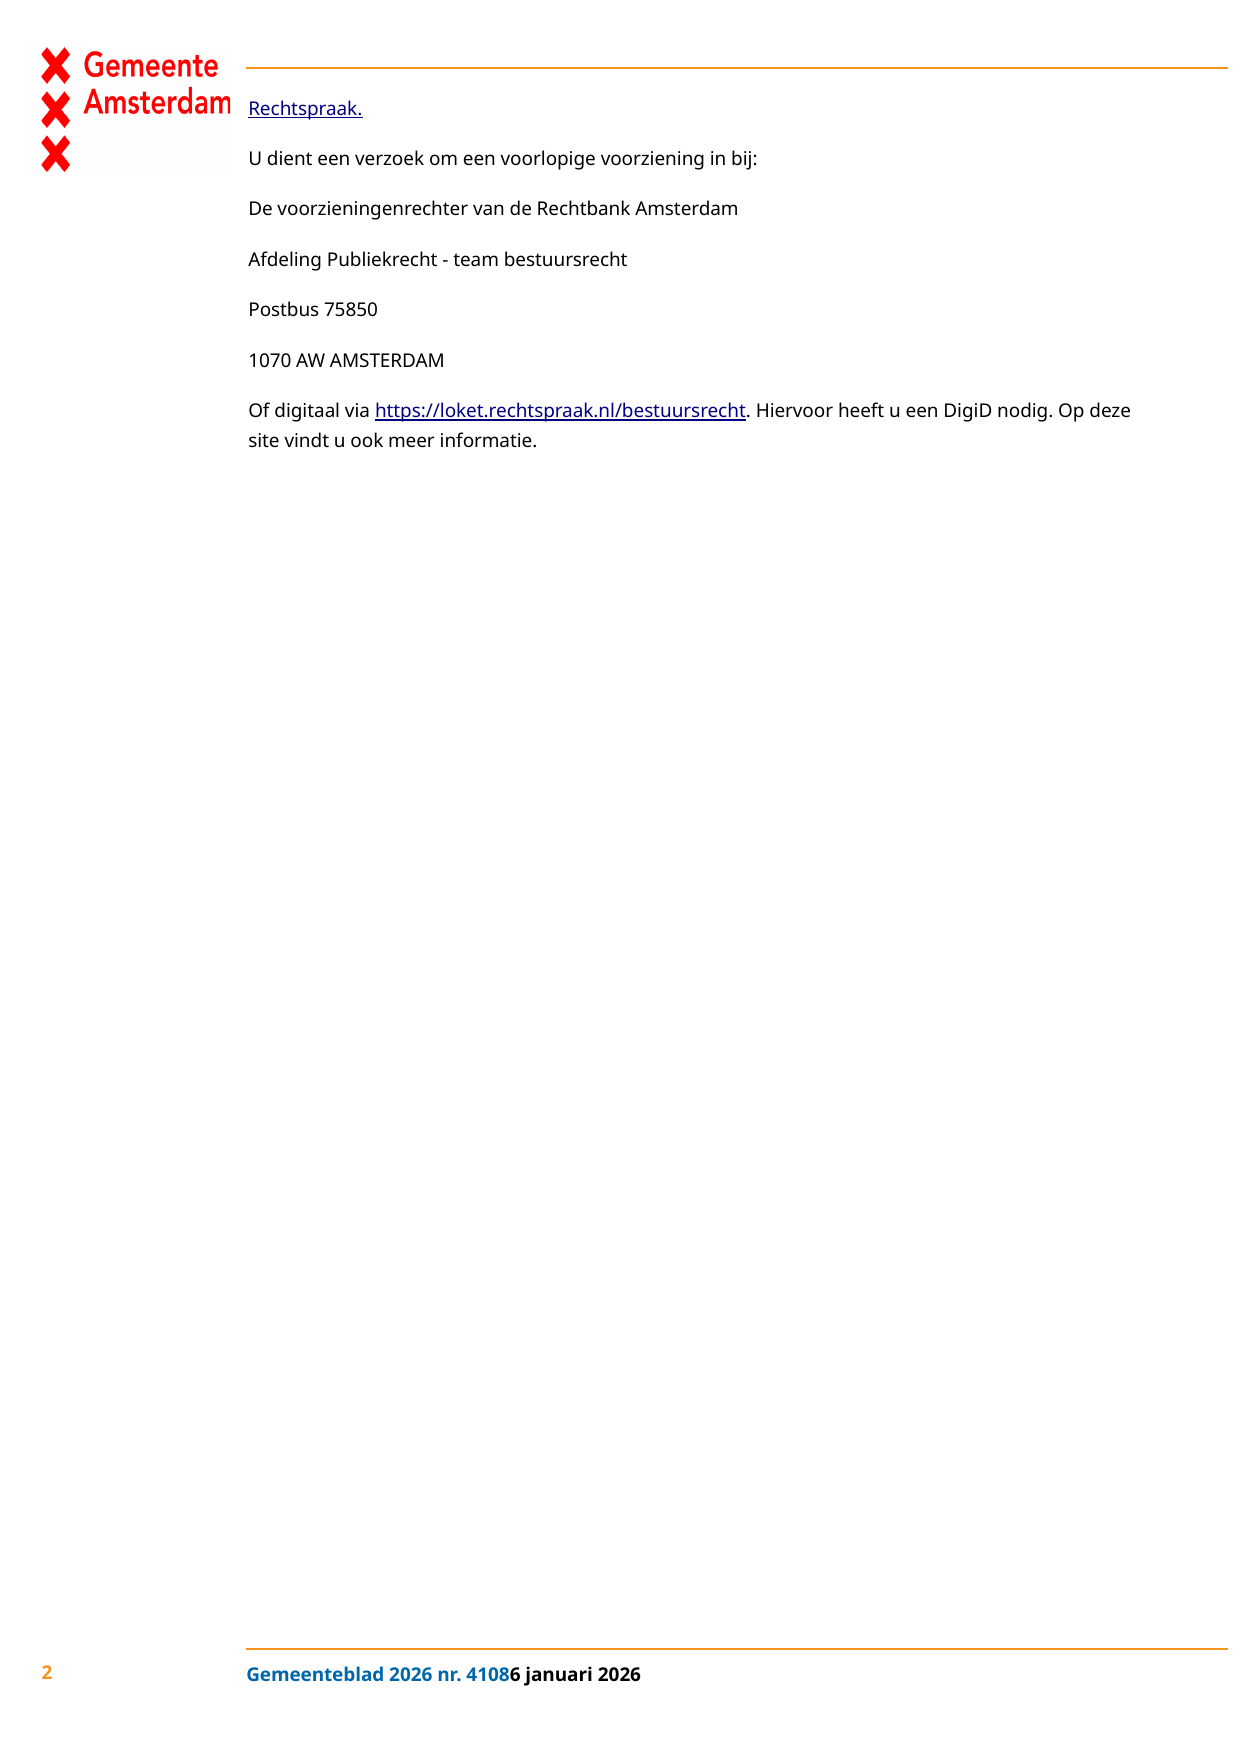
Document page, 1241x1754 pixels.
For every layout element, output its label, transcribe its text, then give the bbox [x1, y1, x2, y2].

picture [41, 47, 231, 172]
text De voorzieningenrechter van de Rechtbank Amsterdam [248, 196, 1152, 221]
text Afdeling Publiekrecht - team bestuursrecht [248, 246, 1152, 272]
text U dient een verzoek om een voorlopige voorziening in bij: [248, 145, 1152, 171]
text Postbus 75850 [248, 296, 1152, 322]
text Of digitaal via https://loket.rechtspraak.nl/bestuursrecht. Hiervoor heeft u een DigiD nodig. Op deze site vindt u ook meer informatie. [248, 397, 1152, 453]
text Rechtspraak. [248, 95, 1152, 121]
text 1070 AW AMSTERDAM [248, 347, 1152, 373]
